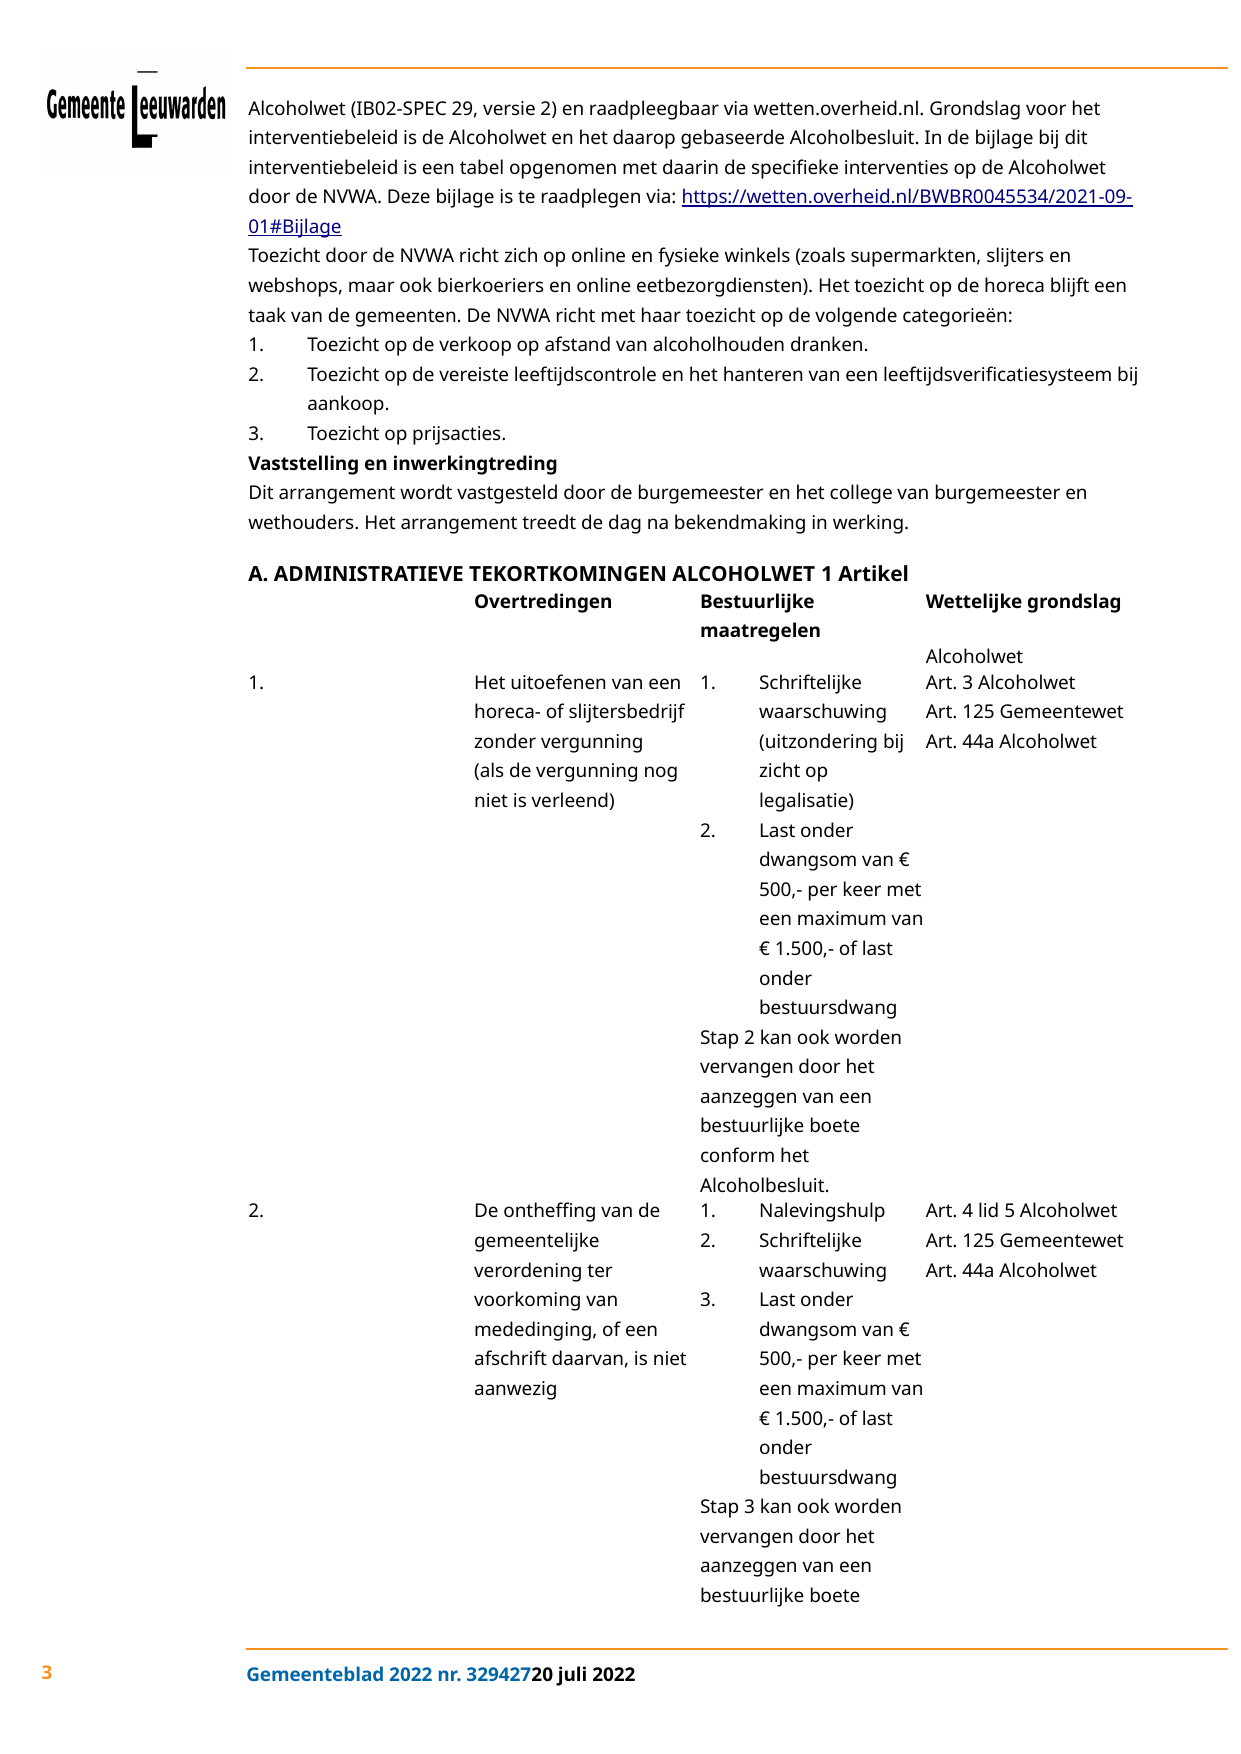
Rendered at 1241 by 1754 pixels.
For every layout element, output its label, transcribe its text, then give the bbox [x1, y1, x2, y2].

table_cell Nalevingshulp Schriftelijke waarschuwing Last onder dwangsom van € 500,- per keer met een maximum van € 1.500,- of last onder bestuursdwang Stap 3 kan ook worden vervangen door het aanzeggen van een bestuurlijke boete [700, 1198, 926, 1608]
table_cell Alcoholwet [926, 643, 1152, 669]
list Toezicht op de verkoop op afstand van alcoholhouden dranken. [248, 331, 1152, 357]
table_header Overtredingen [474, 588, 700, 643]
text Dit arrangement wordt vastgesteld door de burgemeester en het college van burgemeester en wethouders. Het arrangement treedt de dag na bekendmaking in werking. [248, 479, 1152, 535]
picture [41, 47, 231, 172]
text Vaststelling en inwerkingtreding [248, 450, 1152, 476]
list Toezicht op prijsacties. [248, 420, 1152, 446]
table_cell [474, 643, 700, 669]
text Toezicht door de NVWA richt zich op online en fysieke winkels (zoals supermarkten, slijters en webshops, maar ook bierkoeriers en online eetbezorgdiensten). Het toezicht op de horeca blijft een taak van de gemeenten. De NVWA richt met haar toezicht op de volgende categorieën: [248, 243, 1152, 328]
table_header Bestuurlijke maatregelen [700, 588, 926, 643]
table_header [248, 588, 474, 643]
table_cell De ontheffing van de gemeentelijke verordening ter voorkoming van mededinging, of een afschrift daarvan, is niet aanwezig [474, 1198, 700, 1608]
text A. ADMINISTRATIEVE TEKORTKOMINGEN ALCOHOLWET 1 Artikel [248, 559, 1152, 588]
table_cell 1. [248, 669, 474, 1198]
table_cell Art. 4 lid 5 Alcoholwet Art. 125 Gemeentewet Art. 44a Alcoholwet [926, 1198, 1152, 1608]
table_cell Art. 3 Alcoholwet Art. 125 Gemeentewet Art. 44a Alcoholwet [926, 669, 1152, 1198]
table_cell Schriftelijke waarschuwing (uitzondering bij zicht op legalisatie) Last onder dwangsom van € 500,- per keer met een maximum van € 1.500,- of last onder bestuursdwang Stap 2 kan ook worden vervangen door het aanzeggen van een bestuurlijke boete conform het Alcoholbesluit. [700, 669, 926, 1198]
table_cell 2. [248, 1198, 474, 1608]
list Toezicht op de vereiste leeftijdscontrole en het hanteren van een leeftijdsverificatiesysteem bij aankoop. [248, 361, 1152, 416]
table_cell [700, 643, 926, 669]
table_header Wettelijke grondslag [926, 588, 1152, 643]
text Alcoholwet (IB02-SPEC 29, versie 2) en raadpleegbaar via wetten.overheid.nl. Grondslag voor het interventiebeleid is de Alcoholwet en het daarop gebaseerde Alcoholbesluit. In de bijlage bij dit interventiebeleid is een tabel opgenomen met daarin de specifieke interventies op de Alcoholwet door de NVWA. Deze bijlage is te raadplegen via: https://wetten.overheid.nl/BWBR0045534/2021-09-01#Bijlage [248, 95, 1152, 239]
table_cell Het uitoefenen van een horeca- of slijtersbedrijf zonder vergunning (als de vergunning nog niet is verleend) [474, 669, 700, 1198]
table_cell [248, 643, 474, 669]
